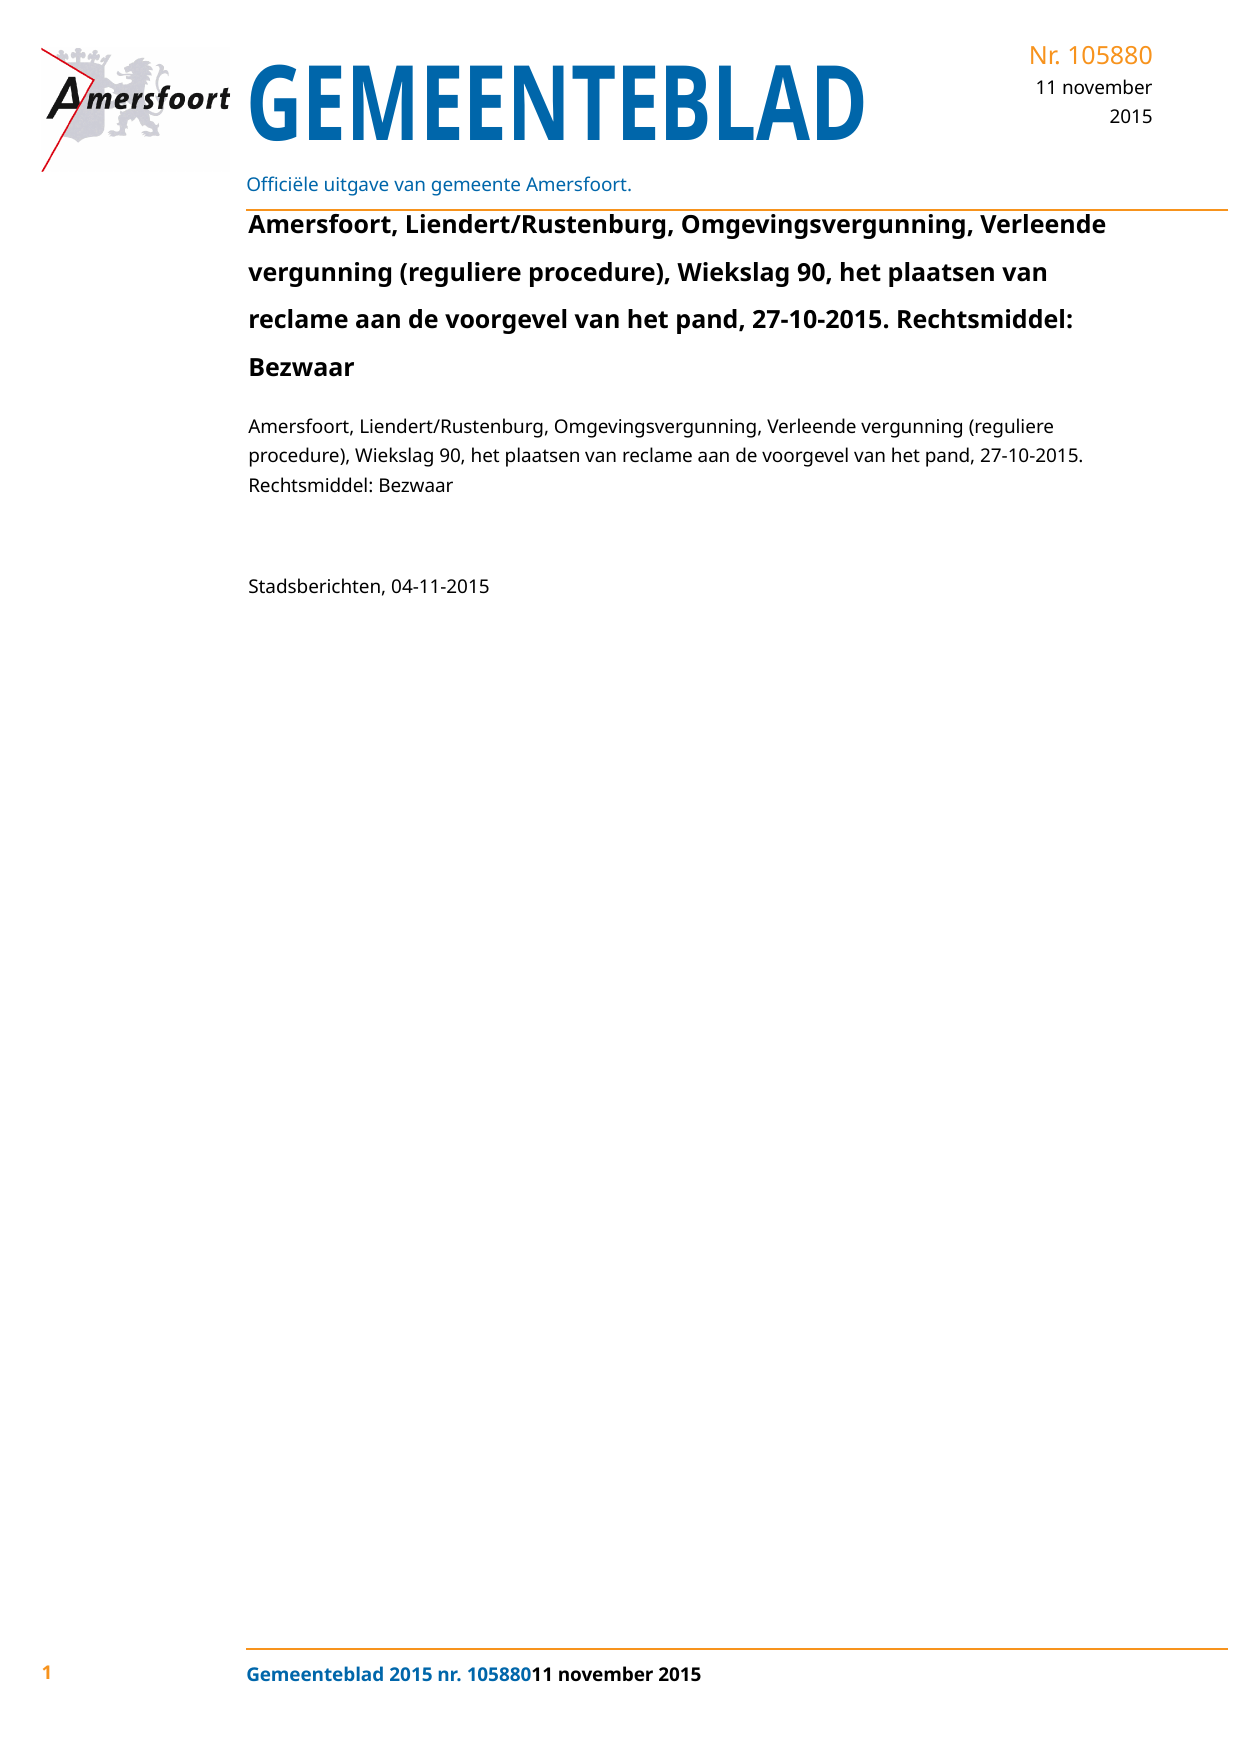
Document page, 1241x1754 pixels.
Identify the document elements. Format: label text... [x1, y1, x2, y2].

picture [41, 47, 231, 172]
text Stadsberichten, 04-11-2015 [248, 573, 1152, 599]
text Amersfoort, Liendert/Rustenburg, Omgevingsvergunning, Verleende vergunning (reguliere procedure), Wiekslag 90, het plaatsen van reclame aan de voorgevel van het pand, 27-10-2015. Rechtsmiddel: Bezwaar [248, 413, 1152, 498]
text Amersfoort, Liendert/Rustenburg, Omgevingsvergunning, Verleende vergunning (reguliere procedure), Wiekslag 90, het plaatsen van reclame aan de voorgevel van het pand, 27-10-2015. Rechtsmiddel: Bezwaar [248, 211, 1152, 384]
